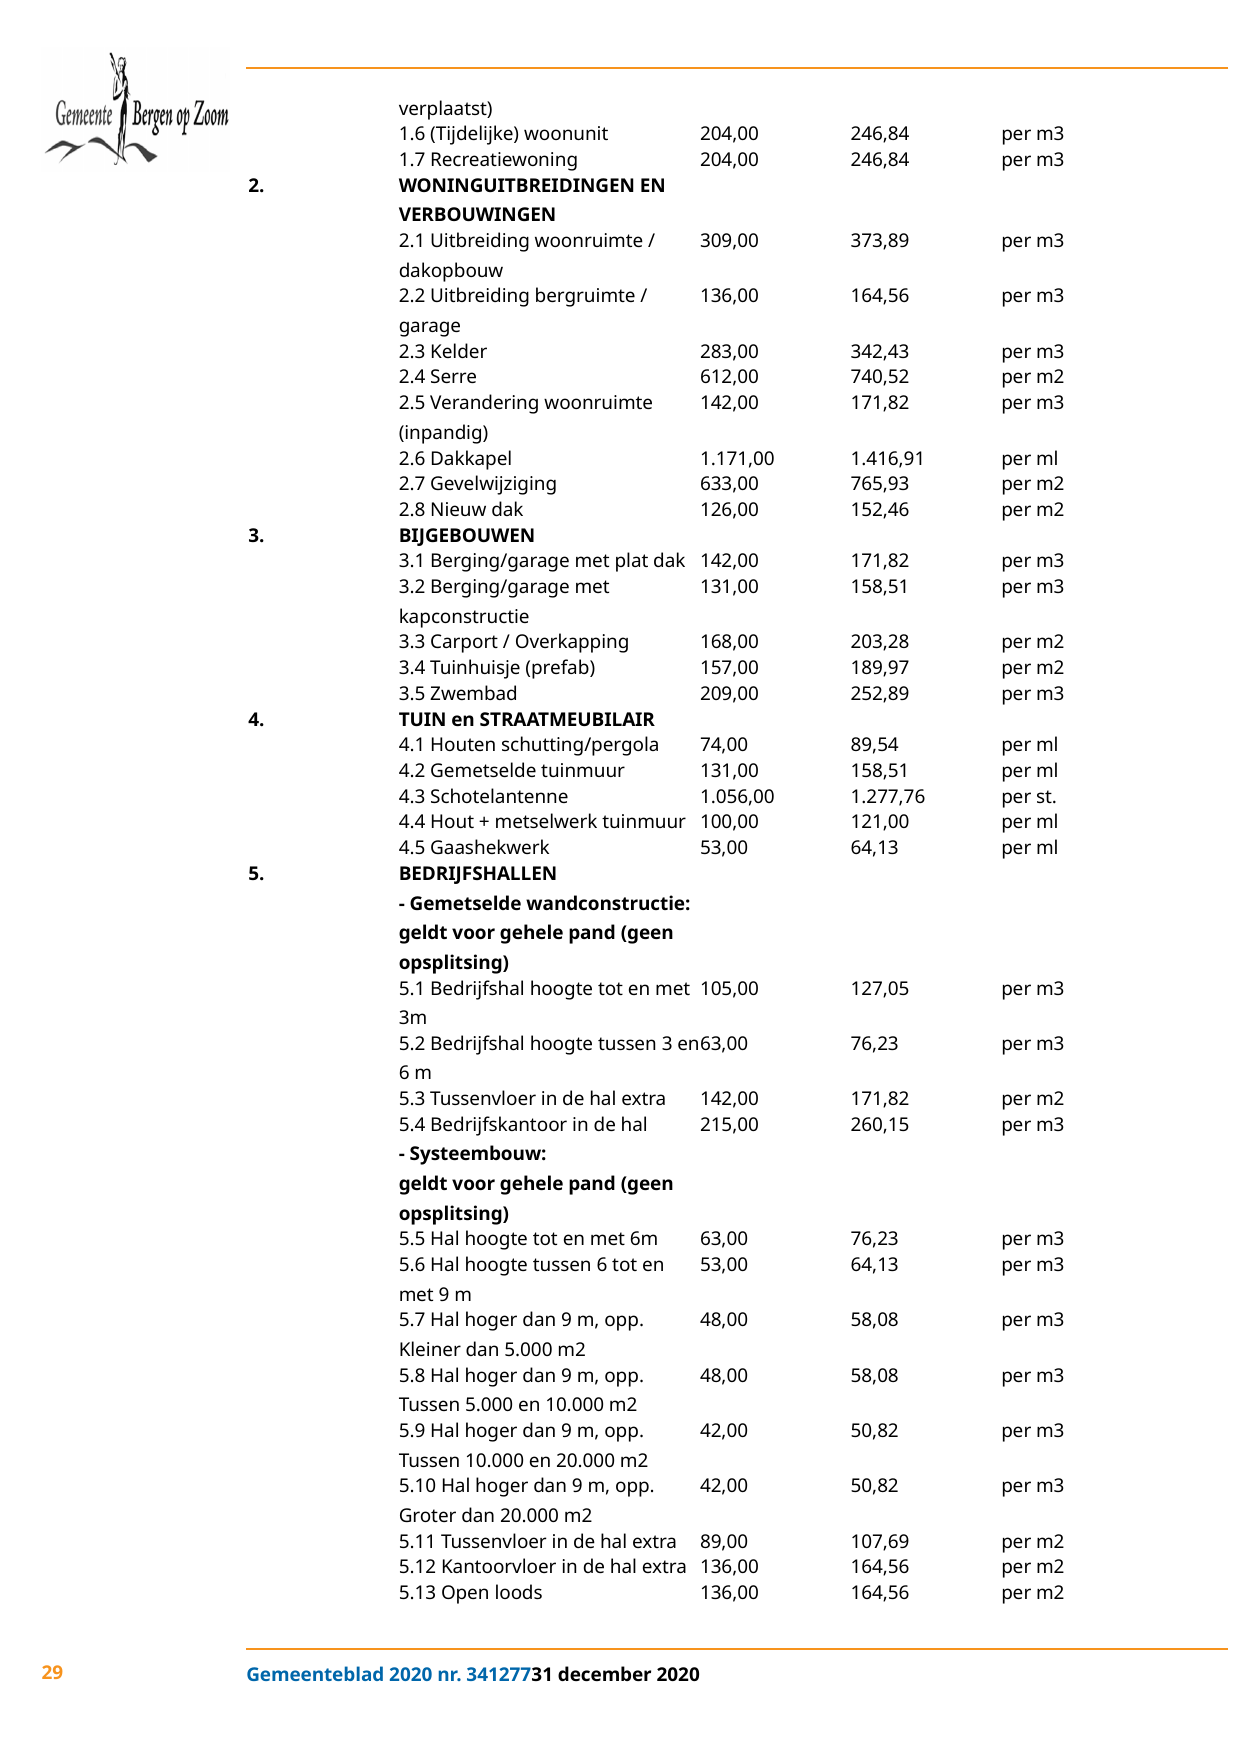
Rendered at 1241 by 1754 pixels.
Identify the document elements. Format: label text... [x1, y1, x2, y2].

table_cell per m2 [1001, 496, 1152, 522]
table_cell per m3 [1001, 975, 1152, 1030]
table_cell 63,00 [700, 1030, 850, 1085]
table_cell [248, 1417, 398, 1472]
table_cell 612,00 [700, 364, 850, 389]
table_cell 42,00 [700, 1417, 850, 1472]
table_cell per ml [1001, 732, 1152, 757]
table_cell [850, 172, 1001, 227]
table_cell 1.6 (Tijdelijke) woonunit [399, 121, 700, 146]
table_cell 246,84 [850, 121, 1001, 146]
table_cell [850, 522, 1001, 548]
table_cell 107,69 [850, 1528, 1001, 1553]
table_cell 126,00 [700, 496, 850, 522]
table_cell [248, 835, 398, 860]
table_cell 5.12 Kantoorvloer in de hal extra [399, 1554, 700, 1579]
table_cell per m3 [1001, 389, 1152, 445]
table_cell 121,00 [850, 809, 1001, 834]
table_cell 215,00 [700, 1111, 850, 1226]
table_cell per m2 [1001, 1554, 1152, 1579]
table_cell per m3 [1001, 227, 1152, 283]
table_cell [1001, 522, 1152, 548]
picture [41, 47, 231, 172]
table_cell per m2 [1001, 470, 1152, 496]
table_cell 142,00 [700, 1085, 850, 1111]
table_cell [850, 95, 1001, 121]
table_cell 4.2 Gemetselde tuinmuur [399, 757, 700, 783]
table_cell 3.5 Zwembad [399, 680, 700, 706]
table_cell [248, 809, 398, 834]
table_cell per m3 [1001, 1473, 1152, 1528]
table_cell [1001, 172, 1152, 227]
table_cell 76,23 [850, 1030, 1001, 1085]
table_cell per ml [1001, 835, 1152, 860]
table_cell 3.1 Berging/garage met plat dak [399, 548, 700, 573]
table_cell 42,00 [700, 1473, 850, 1528]
table_cell [248, 680, 398, 706]
table_cell 2.3 Kelder [399, 338, 700, 364]
table_cell per m3 [1001, 1362, 1152, 1417]
table_cell 1.416,91 [850, 445, 1001, 470]
table_cell 342,43 [850, 338, 1001, 364]
table_cell [850, 860, 1001, 975]
table_cell 4.3 Schotelantenne [399, 783, 700, 809]
table_cell 131,00 [700, 573, 850, 629]
table_cell 252,89 [850, 680, 1001, 706]
table_cell per ml [1001, 809, 1152, 834]
table_cell 168,00 [700, 629, 850, 654]
table_cell per m3 [1001, 146, 1152, 172]
table_cell [700, 706, 850, 732]
table_cell 58,08 [850, 1362, 1001, 1417]
table_cell per m3 [1001, 1030, 1152, 1085]
table_cell 1.277,76 [850, 783, 1001, 809]
table_cell 136,00 [700, 1554, 850, 1579]
table_cell WONINGUITBREIDINGEN EN VERBOUWINGEN [399, 172, 700, 227]
table_cell [1001, 860, 1152, 975]
table_cell 4.5 Gaashekwerk [399, 835, 700, 860]
table_cell [700, 522, 850, 548]
table_cell [1001, 95, 1152, 121]
table_cell 2.8 Nieuw dak [399, 496, 700, 522]
table_cell 309,00 [700, 227, 850, 283]
table_cell [248, 1362, 398, 1417]
table_cell [248, 146, 398, 172]
table_cell per ml [1001, 445, 1152, 470]
table_cell 171,82 [850, 548, 1001, 573]
table_cell 171,82 [850, 1085, 1001, 1111]
table_cell [248, 1528, 398, 1553]
table_cell 58,08 [850, 1307, 1001, 1362]
table_cell 2.5 Verandering woonruimte (inpandig) [399, 389, 700, 445]
table_cell [248, 121, 398, 146]
table_cell 131,00 [700, 757, 850, 783]
table_cell 89,54 [850, 732, 1001, 757]
table_cell 2.4 Serre [399, 364, 700, 389]
table_cell per m2 [1001, 1528, 1152, 1553]
table_cell [248, 573, 398, 629]
table_cell 136,00 [700, 283, 850, 338]
table_cell verplaatst) [399, 95, 700, 121]
table_cell 5.5 Hal hoogte tot en met 6m [399, 1226, 700, 1251]
table_cell [248, 470, 398, 496]
table_cell [248, 783, 398, 809]
table_cell 5.7 Hal hoger dan 9 m, opp. Kleiner dan 5.000 m2 [399, 1307, 700, 1362]
table_cell per st. [1001, 783, 1152, 809]
table_cell 2.7 Gevelwijziging [399, 470, 700, 496]
table_cell [700, 860, 850, 975]
table_cell per ml [1001, 757, 1152, 783]
table_cell 1.171,00 [700, 445, 850, 470]
table_cell per m3 [1001, 1417, 1152, 1472]
table_cell 5.3 Tussenvloer in de hal extra [399, 1085, 700, 1111]
table_cell 64,13 [850, 1251, 1001, 1307]
table_cell 633,00 [700, 470, 850, 496]
table_cell 765,93 [850, 470, 1001, 496]
table_cell [1001, 706, 1152, 732]
table_cell per m2 [1001, 1085, 1152, 1111]
table_cell 5.8 Hal hoger dan 9 m, opp. Tussen 5.000 en 10.000 m2 [399, 1362, 700, 1417]
table_cell per m3 [1001, 1111, 1152, 1226]
table_cell per m3 [1001, 1251, 1152, 1307]
table_cell 157,00 [700, 654, 850, 680]
table_cell 164,56 [850, 1579, 1001, 1605]
table_cell 127,05 [850, 975, 1001, 1030]
table_cell 53,00 [700, 1251, 850, 1307]
table_cell 164,56 [850, 283, 1001, 338]
table_cell 158,51 [850, 573, 1001, 629]
table_cell 4.1 Houten schutting/pergola [399, 732, 700, 757]
table_cell [248, 338, 398, 364]
table_cell 204,00 [700, 121, 850, 146]
table_cell [700, 95, 850, 121]
table_cell 5.9 Hal hoger dan 9 m, opp. Tussen 10.000 en 20.000 m2 [399, 1417, 700, 1472]
table_cell per m2 [1001, 629, 1152, 654]
table_cell [248, 654, 398, 680]
table_cell per m3 [1001, 573, 1152, 629]
table_cell [248, 732, 398, 757]
table_cell [248, 1085, 398, 1111]
table_cell BEDRIJFSHALLEN - Gemetselde wandconstructie: geldt voor gehele pand (geen opsplitsing) [399, 860, 700, 975]
table_cell 373,89 [850, 227, 1001, 283]
table_cell 5.11 Tussenvloer in de hal extra [399, 1528, 700, 1553]
table_cell 2.1 Uitbreiding woonruimte / dakopbouw [399, 227, 700, 283]
table_cell 3.3 Carport / Overkapping [399, 629, 700, 654]
table_cell per m2 [1001, 1579, 1152, 1605]
table_cell 63,00 [700, 1226, 850, 1251]
table_cell [248, 445, 398, 470]
table_cell 5.10 Hal hoger dan 9 m, opp. Groter dan 20.000 m2 [399, 1473, 700, 1528]
table_cell per m3 [1001, 338, 1152, 364]
table_cell 4.4 Hout + metselwerk tuinmuur [399, 809, 700, 834]
table_cell 74,00 [700, 732, 850, 757]
table_cell 142,00 [700, 389, 850, 445]
table_cell per m3 [1001, 1226, 1152, 1251]
table_cell 3.2 Berging/garage met kapconstructie [399, 573, 700, 629]
table_cell 164,56 [850, 1554, 1001, 1579]
table_cell 171,82 [850, 389, 1001, 445]
table_cell [248, 1030, 398, 1085]
table_cell 50,82 [850, 1417, 1001, 1472]
table_cell 76,23 [850, 1226, 1001, 1251]
table_cell 136,00 [700, 1579, 850, 1605]
table_cell 283,00 [700, 338, 850, 364]
table_cell 260,15 [850, 1111, 1001, 1226]
table_cell 5.6 Hal hoogte tussen 6 tot en met 9 m [399, 1251, 700, 1307]
table_cell 48,00 [700, 1307, 850, 1362]
table_cell 100,00 [700, 809, 850, 834]
table_cell [248, 757, 398, 783]
table_cell [248, 1111, 398, 1226]
table_cell [248, 1554, 398, 1579]
table_cell per m2 [1001, 364, 1152, 389]
table_cell 2. [248, 172, 398, 227]
table_cell [248, 548, 398, 573]
table_cell [248, 1473, 398, 1528]
table_cell 4. [248, 706, 398, 732]
table_cell [248, 1579, 398, 1605]
table_cell [248, 1307, 398, 1362]
table_cell per m3 [1001, 548, 1152, 573]
table_cell 5.1 Bedrijfshal hoogte tot en met 3m [399, 975, 700, 1030]
table_cell 740,52 [850, 364, 1001, 389]
table_cell [248, 95, 398, 121]
table_cell 5.13 Open loods [399, 1579, 700, 1605]
table_cell [850, 706, 1001, 732]
table_cell per m3 [1001, 283, 1152, 338]
table_cell 3.4 Tuinhuisje (prefab) [399, 654, 700, 680]
table_cell 89,00 [700, 1528, 850, 1553]
table_cell per m3 [1001, 680, 1152, 706]
table_cell per m3 [1001, 121, 1152, 146]
table_cell [248, 227, 398, 283]
table_cell 2.6 Dakkapel [399, 445, 700, 470]
table_cell [248, 1251, 398, 1307]
table_cell 5. [248, 860, 398, 975]
table_cell 3. [248, 522, 398, 548]
table_cell 246,84 [850, 146, 1001, 172]
table_cell 50,82 [850, 1473, 1001, 1528]
table_cell 152,46 [850, 496, 1001, 522]
table_cell [248, 975, 398, 1030]
table_cell 53,00 [700, 835, 850, 860]
table_cell 105,00 [700, 975, 850, 1030]
table_cell per m2 [1001, 654, 1152, 680]
table_cell 142,00 [700, 548, 850, 573]
table_cell 2.2 Uitbreiding bergruimte / garage [399, 283, 700, 338]
table_cell 1.056,00 [700, 783, 850, 809]
table_cell 204,00 [700, 146, 850, 172]
table_cell 158,51 [850, 757, 1001, 783]
table_cell 189,97 [850, 654, 1001, 680]
table_cell 1.7 Recreatiewoning [399, 146, 700, 172]
table_cell 64,13 [850, 835, 1001, 860]
table_cell per m3 [1001, 1307, 1152, 1362]
table_cell [700, 172, 850, 227]
table_cell BIJGEBOUWEN [399, 522, 700, 548]
table_cell [248, 283, 398, 338]
table_cell 5.2 Bedrijfshal hoogte tussen 3 en 6 m [399, 1030, 700, 1085]
table_cell 209,00 [700, 680, 850, 706]
table_cell TUIN en STRAATMEUBILAIR [399, 706, 700, 732]
table_cell 203,28 [850, 629, 1001, 654]
table_cell [248, 496, 398, 522]
table_cell [248, 389, 398, 445]
table_cell [248, 629, 398, 654]
table_cell [248, 364, 398, 389]
table_cell 5.4 Bedrijfskantoor in de hal - Systeembouw: geldt voor gehele pand (geen opsplitsing) [399, 1111, 700, 1226]
table_cell [248, 1226, 398, 1251]
table_cell 48,00 [700, 1362, 850, 1417]
